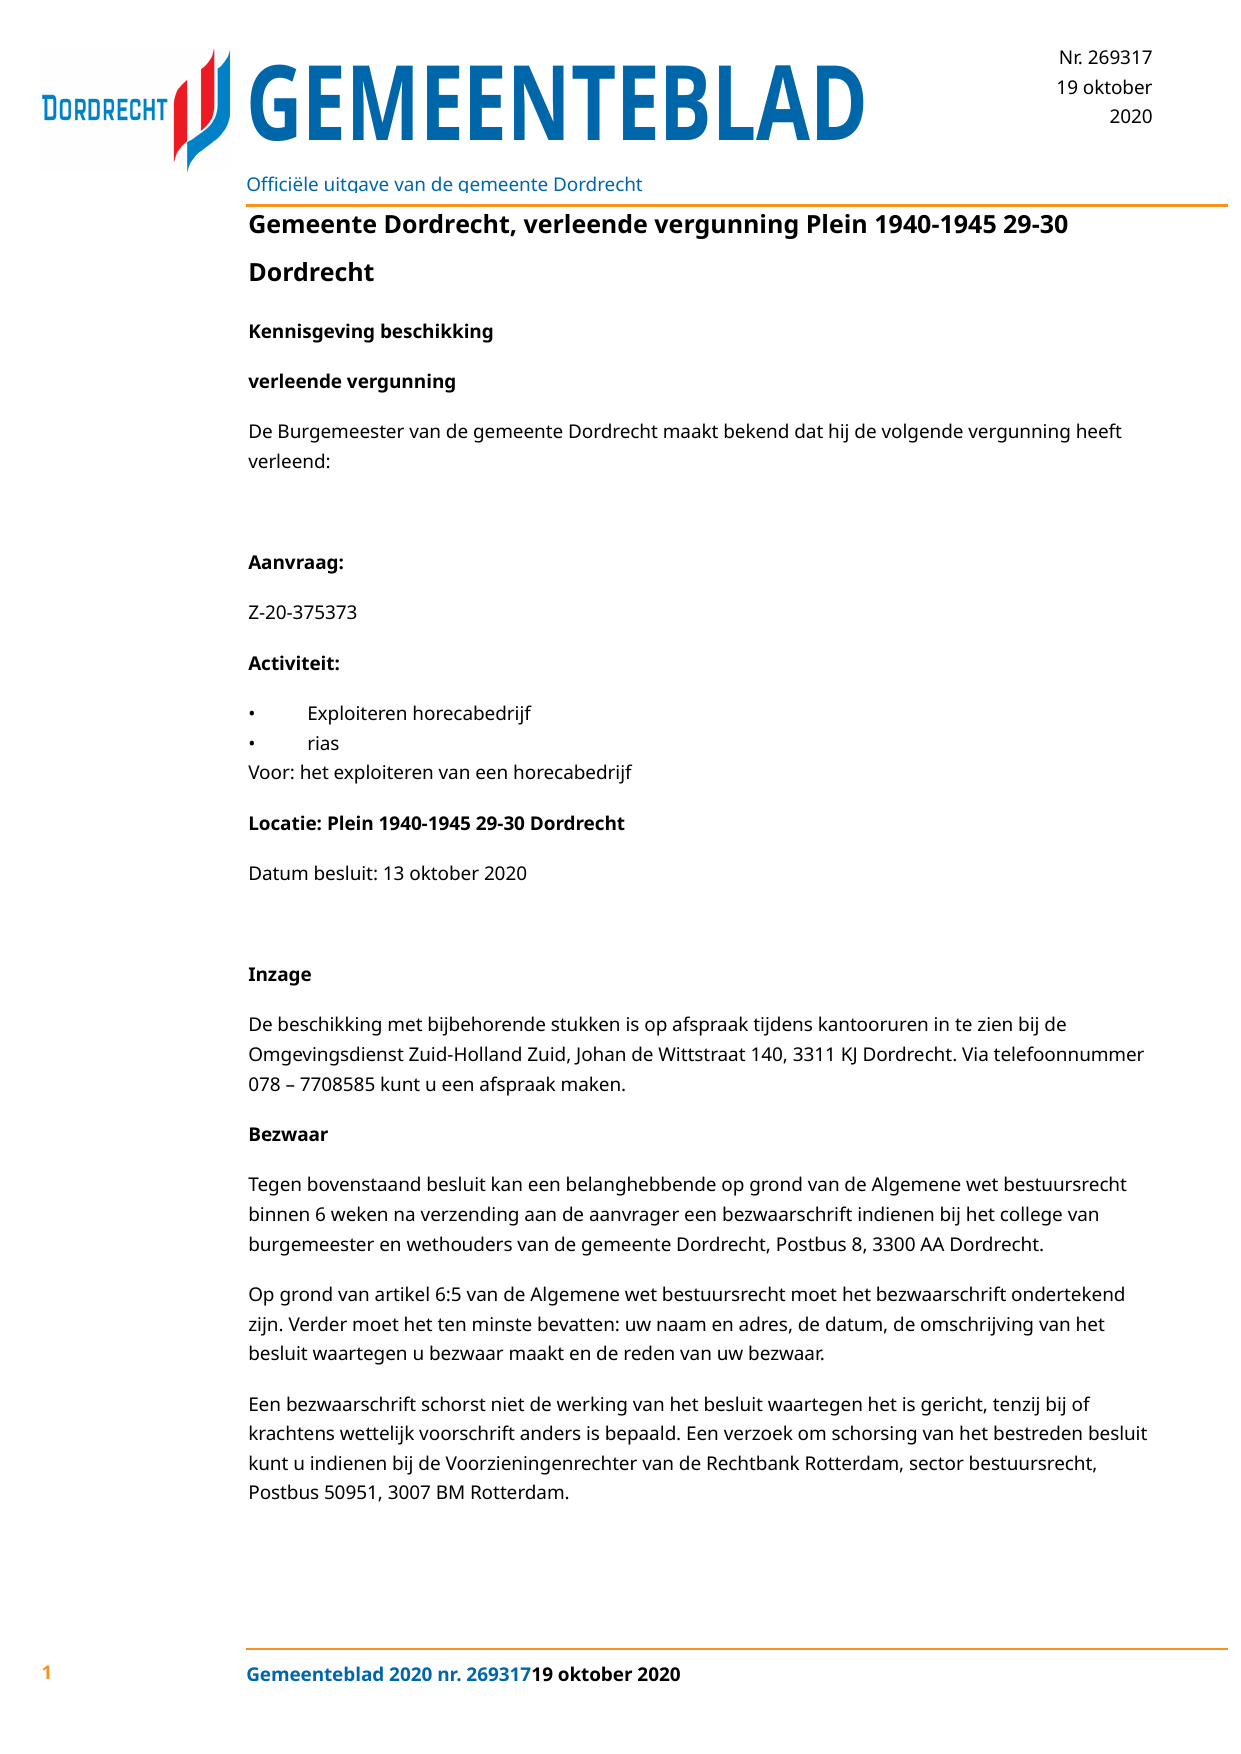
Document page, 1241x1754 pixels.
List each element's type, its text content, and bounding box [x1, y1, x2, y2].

picture [41, 47, 231, 172]
text Aanvraag: [248, 549, 1152, 575]
text Kennisgeving beschikking [248, 318, 1152, 344]
text Bezwaar [248, 1121, 1152, 1147]
text Voor: het exploiteren van een horecabedrijf [248, 759, 1152, 785]
text Z-20-375373 [248, 599, 1152, 625]
text De Burgemeester van de gemeente Dordrecht maakt bekend dat hij de volgende vergunning heeft verleend: [248, 419, 1152, 474]
text Datum besluit: 13 oktober 2020 [248, 860, 1152, 886]
text Tegen bovenstaand besluit kan een belanghebbende op grond van de Algemene wet bestuursrecht binnen 6 weken na verzending aan de aanvrager een bezwaarschrift indienen bij het college van burgemeester en wethouders van de gemeente Dordrecht, Postbus 8, 3300 AA Dordrecht. [248, 1172, 1152, 1257]
list rias [248, 730, 1152, 756]
text Op grond van artikel 6:5 van de Algemene wet bestuursrecht moet het bezwaarschrift ondertekend zijn. Verder moet het ten minste bevatten: uw naam en adres, de datum, de omschrijving van het besluit waartegen u bezwaar maakt en de reden van uw bezwaar. [248, 1281, 1152, 1366]
text Locatie: Plein 1940-1945 29-30 Dordrecht [248, 810, 1152, 836]
text Een bezwaarschrift schorst niet de werking van het besluit waartegen het is gericht, tenzij bij of krachtens wettelijk voorschrift anders is bepaald. Een verzoek om schorsing van het bestreden besluit kunt u indienen bij de Voorzieningenrechter van de Rechtbank Rotterdam, sector bestuursrecht, Postbus 50951, 3007 BM Rotterdam. [248, 1391, 1152, 1505]
text De beschikking met bijbehorende stukken is op afspraak tijdens kantooruren in te zien bij de Omgevingsdienst Zuid-Holland Zuid, Johan de Wittstraat 140, 3311 KJ Dordrecht. Via telefoonnummer 078 – 7708585 kunt u een afspraak maken. [248, 1012, 1152, 1097]
text Gemeente Dordrecht, verleende vergunning Plein 1940-1945 29-30 Dordrecht [248, 207, 1152, 288]
text Inzage [248, 961, 1152, 987]
text verleende vergunning [248, 368, 1152, 394]
text Activiteit: [248, 650, 1152, 676]
list Exploiteren horecabedrijf [248, 700, 1152, 726]
